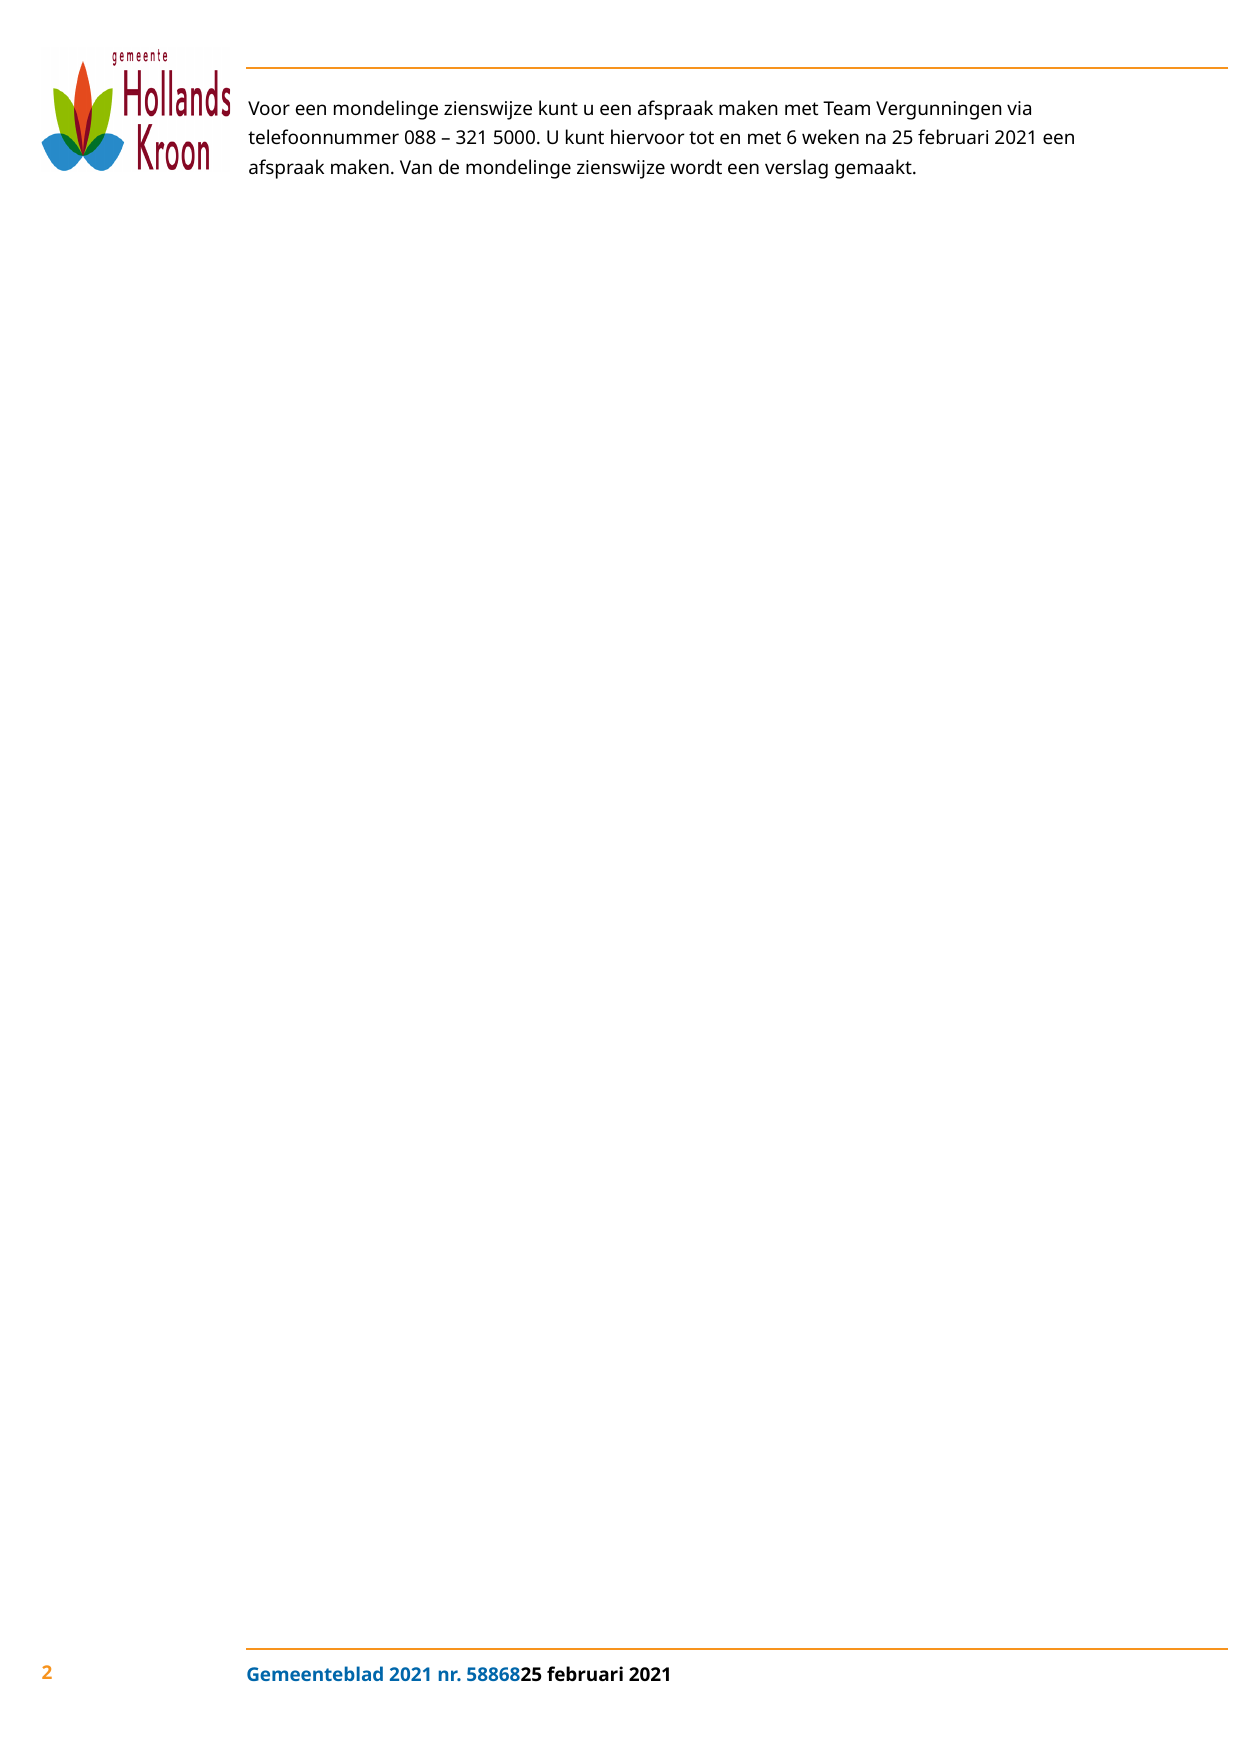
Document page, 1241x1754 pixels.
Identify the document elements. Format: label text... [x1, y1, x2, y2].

text Voor een mondelinge zienswijze kunt u een afspraak maken met Team Vergunningen via telefoonnummer 088 – 321 5000. U kunt hiervoor tot en met 6 weken na 25 februari 2021 een afspraak maken. Van de mondelinge zienswijze wordt een verslag gemaakt. [248, 95, 1152, 180]
picture [41, 47, 231, 172]
